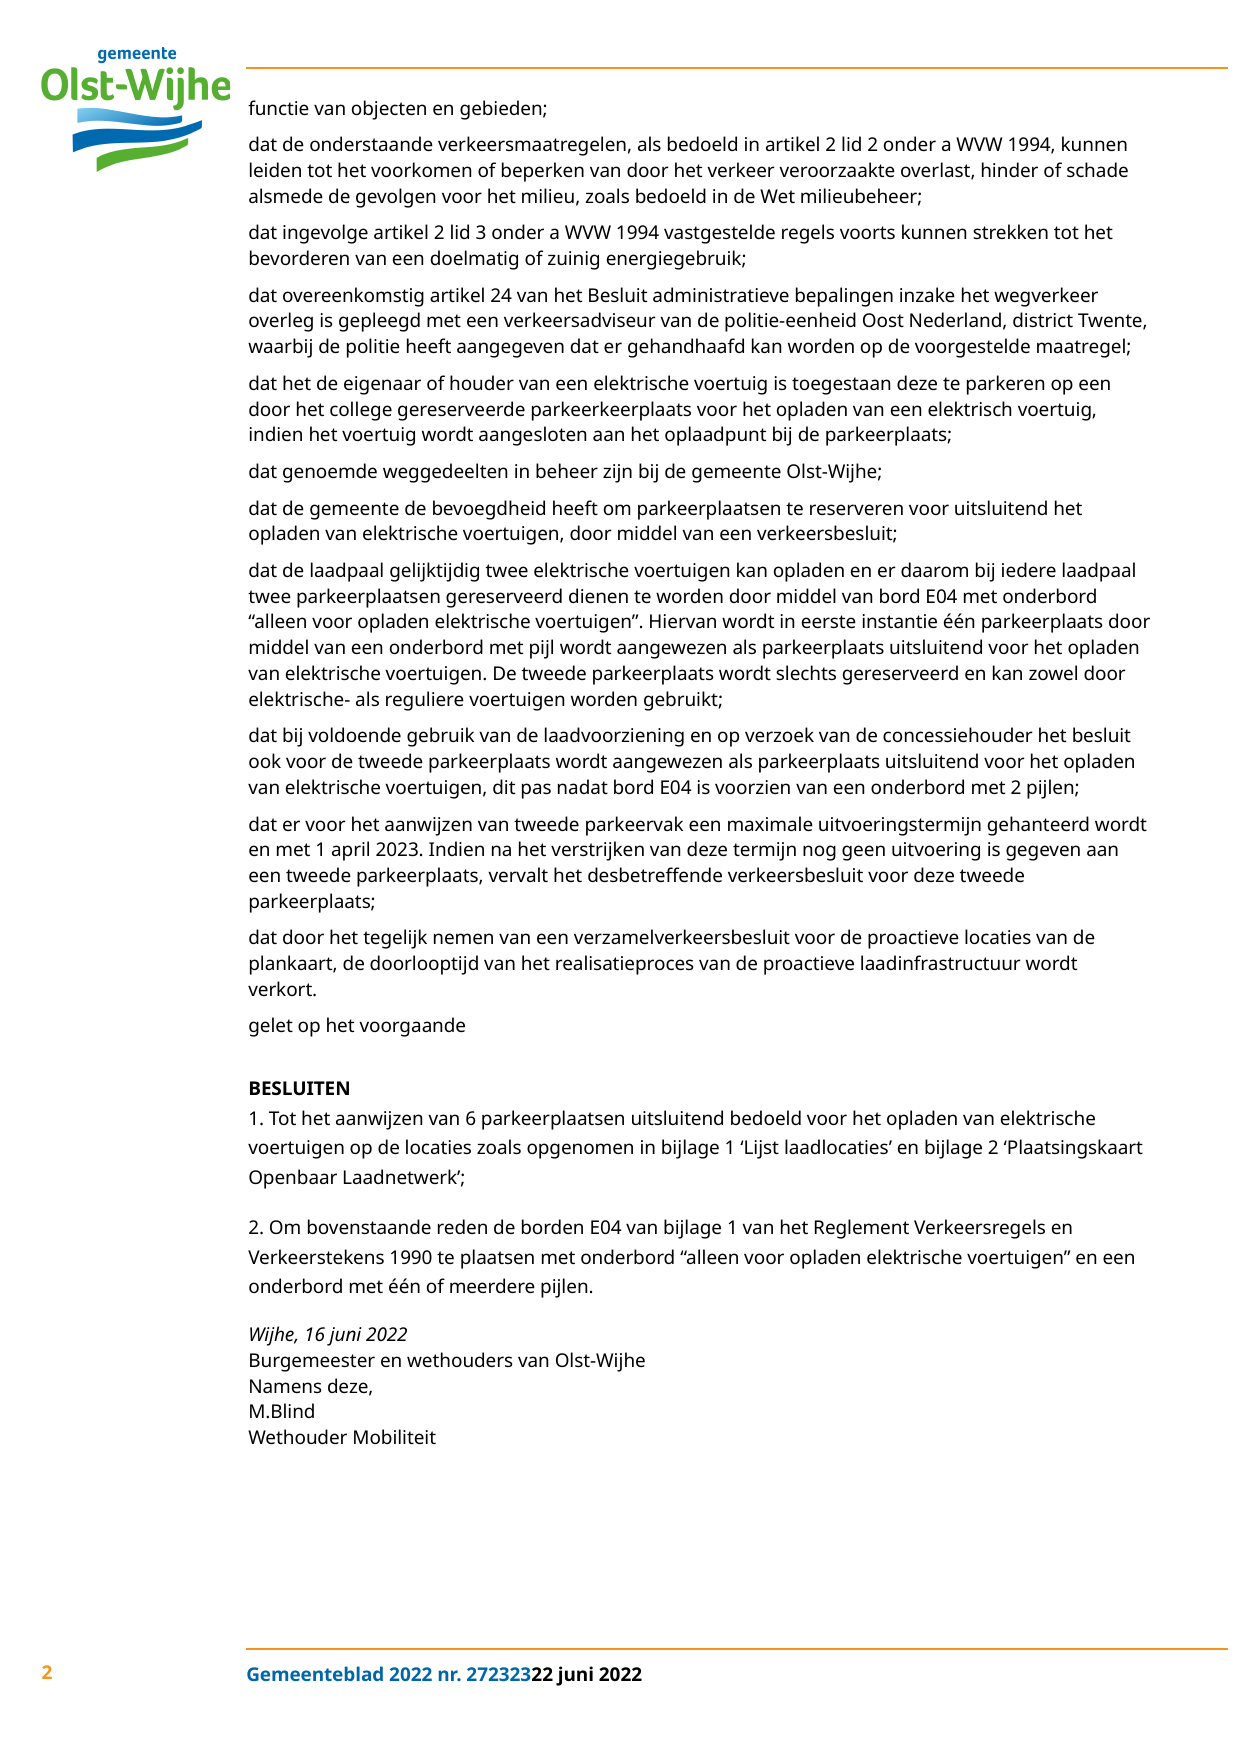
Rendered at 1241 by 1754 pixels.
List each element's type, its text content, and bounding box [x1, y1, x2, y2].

text Wethouder Mobiliteit [248, 1424, 1152, 1450]
text dat bij voldoende gebruik van de laadvoorziening en op verzoek van de concessiehouder het besluit ook voor de tweede parkeerplaats wordt aangewezen als parkeerplaats uitsluitend voor het opladen van elektrische voertuigen, dit pas nadat bord E04 is voorzien van een onderbord met 2 pijlen; [248, 723, 1152, 800]
text dat overeenkomstig artikel 24 van het Besluit administratieve bepalingen inzake het wegverkeer overleg is gepleegd met een verkeersadviseur van de politie-eenheid Oost Nederland, district Twente, waarbij de politie heeft aangegeven dat er gehandhaafd kan worden op de voorgestelde maatregel; [248, 282, 1152, 359]
text dat er voor het aanwijzen van tweede parkeervak een maximale uitvoeringstermijn gehanteerd wordt en met 1 april 2023. Indien na het verstrijken van deze termijn nog geen uitvoering is gegeven aan een tweede parkeerplaats, vervalt het desbetreffende verkeersbesluit voor deze tweede parkeerplaats; [248, 811, 1152, 914]
text dat het de eigenaar of houder van een elektrische voertuig is toegestaan deze te parkeren op een door het college gereserveerde parkeerkeerplaats voor het opladen van een elektrisch voertuig, indien het voertuig wordt aangesloten aan het oplaadpunt bij de parkeerplaats; [248, 370, 1152, 447]
text dat de onderstaande verkeersmaatregelen, als bedoeld in artikel 2 lid 2 onder a WVW 1994, kunnen leiden tot het voorkomen of beperken van door het verkeer veroorzaakte overlast, hinder of schade alsmede de gevolgen voor het milieu, zoals bedoeld in de Wet milieubeheer; [248, 131, 1152, 209]
text Namens deze, [248, 1373, 1152, 1399]
text dat de laadpaal gelijktijdig twee elektrische voertuigen kan opladen en er daarom bij iedere laadpaal twee parkeerplaatsen gereserveerd dienen te worden door middel van bord E04 met onderbord “alleen voor opladen elektrische voertuigen”. Hiervan wordt in eerste instantie één parkeerplaats door middel van een onderbord met pijl wordt aangewezen als parkeerplaats uitsluitend voor het opladen van elektrische voertuigen. De tweede parkeerplaats wordt slechts gereserveerd en kan zowel door elektrische- als reguliere voertuigen worden gebruikt; [248, 557, 1152, 712]
picture [41, 47, 231, 172]
text gelet op het voorgaande [248, 1013, 1152, 1038]
text dat ingevolge artikel 2 lid 3 onder a WVW 1994 vastgestelde regels voorts kunnen strekken tot het bevorderen van een doelmatig of zuinig energiegebruik; [248, 219, 1152, 271]
text functie van objecten en gebieden; [248, 95, 1152, 121]
text Burgemeester en wethouders van Olst-Wijhe [248, 1347, 1152, 1373]
text dat genoemde weggedeelten in beheer zijn bij de gemeente Olst-Wijhe; [248, 458, 1152, 484]
text 2. Om bovenstaande reden de borden E04 van bijlage 1 van het Reglement Verkeersregels en Verkeerstekens 1990 te plaatsen met onderbord “alleen voor opladen elektrische voertuigen” en een onderbord met één of meerdere pijlen. [248, 1214, 1152, 1299]
text dat de gemeente de bevoegdheid heeft om parkeerplaatsen te reserveren voor uitsluitend het opladen van elektrische voertuigen, door middel van een verkeersbesluit; [248, 495, 1152, 546]
text Wijhe, 16 juni 2022 [248, 1322, 1152, 1347]
text BESLUITEN [248, 1075, 1152, 1101]
text M.Blind [248, 1399, 1152, 1424]
text 1. Tot het aanwijzen van 6 parkeerplaatsen uitsluitend bedoeld voor het opladen van elektrische voertuigen op de locaties zoals opgenomen in bijlage 1 ‘Lijst laadlocaties’ en bijlage 2 ‘Plaatsingskaart Openbaar Laadnetwerk’; [248, 1105, 1152, 1190]
text dat door het tegelijk nemen van een verzamelverkeersbesluit voor de proactieve locaties van de plankaart, de doorlooptijd van het realisatieproces van de proactieve laadinfrastructuur wordt verkort. [248, 924, 1152, 1002]
